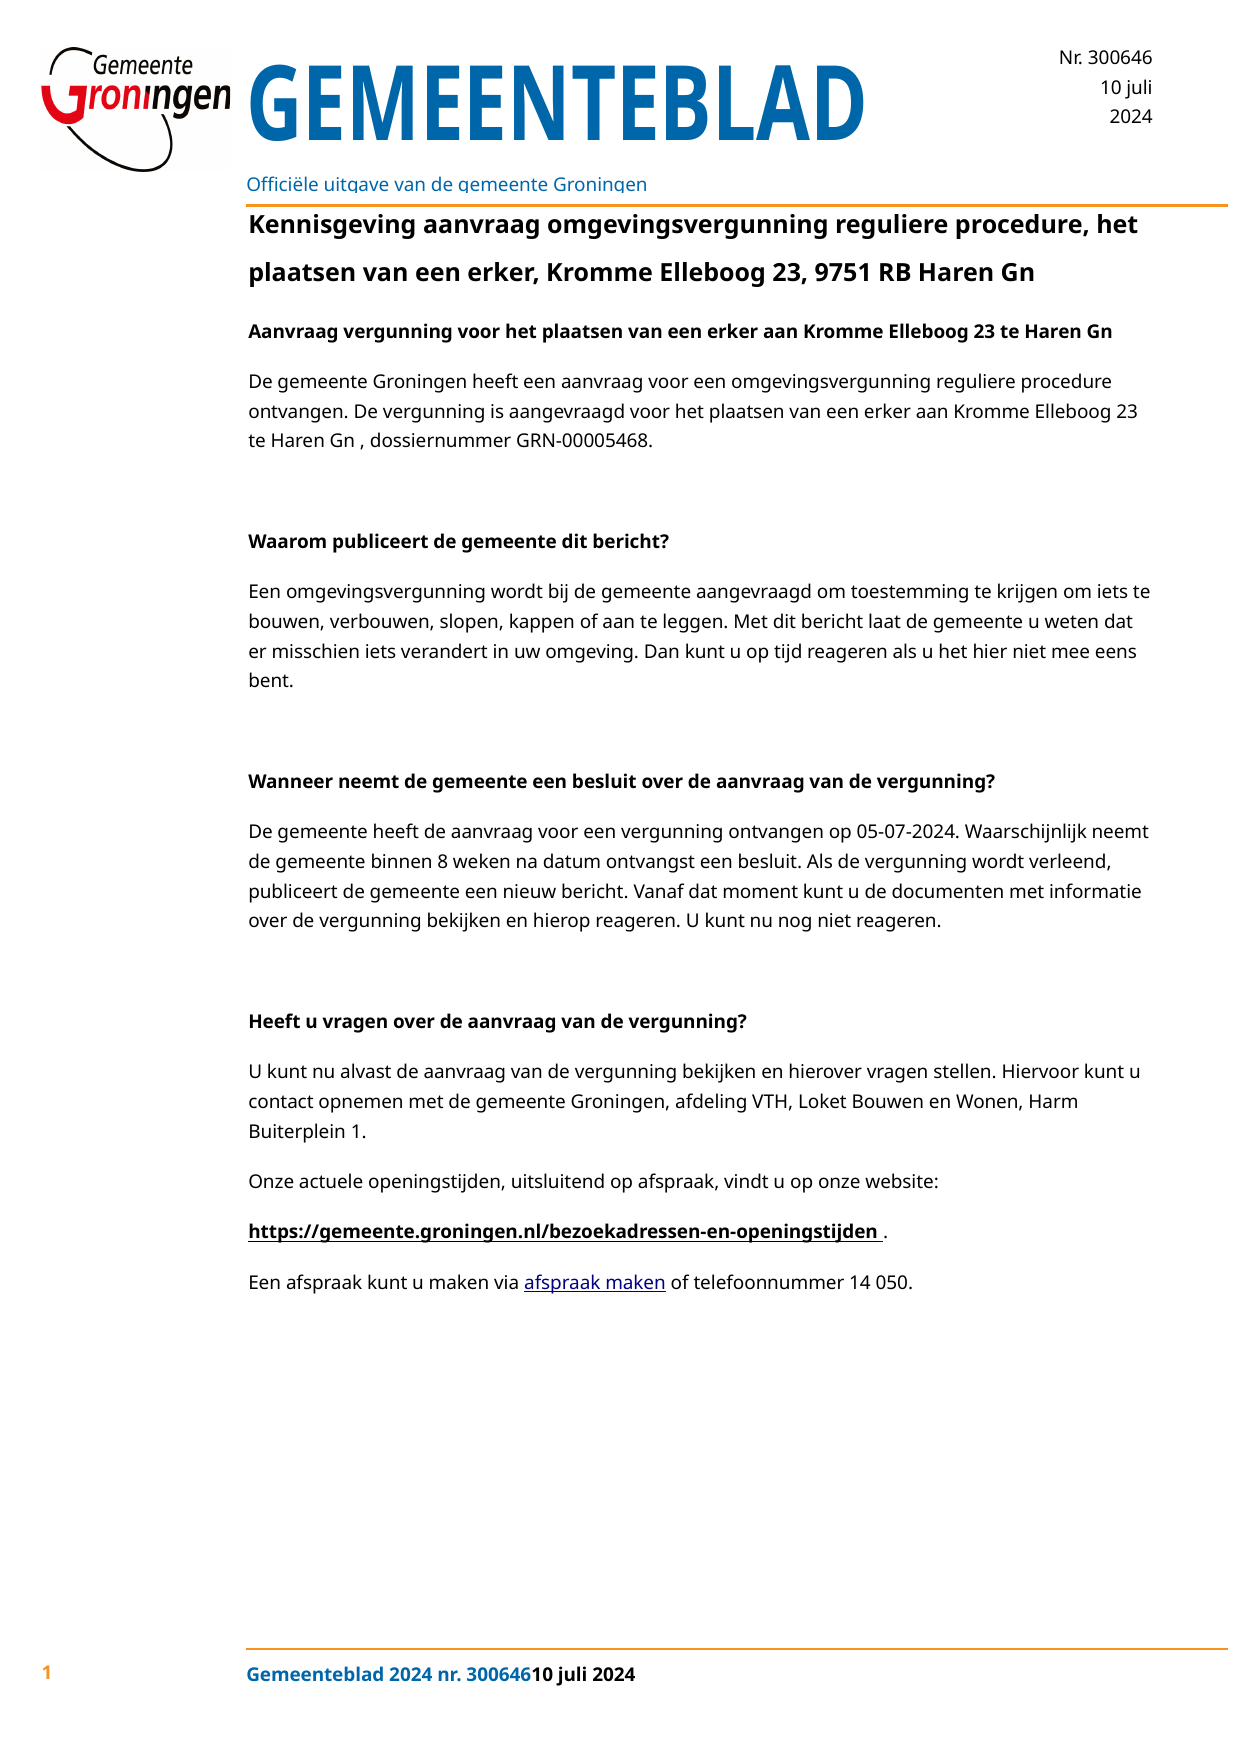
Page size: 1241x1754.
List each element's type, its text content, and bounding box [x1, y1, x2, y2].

text https://gemeente.groningen.nl/bezoekadressen-en-openingstijden . [248, 1219, 1152, 1244]
text Kennisgeving aanvraag omgevingsvergunning reguliere procedure, het plaatsen van een erker, Kromme Elleboog 23, 9751 RB Haren Gn [248, 207, 1152, 288]
text De gemeente Groningen heeft een aanvraag voor een omgevingsvergunning reguliere procedure ontvangen. De vergunning is aangevraagd voor het plaatsen van een erker aan Kromme Elleboog 23 te Haren Gn , dossiernummer GRN-00005468. [248, 368, 1152, 453]
text Heeft u vragen over de aanvraag van de vergunning? [248, 1008, 1152, 1034]
text De gemeente heeft de aanvraag voor een vergunning ontvangen op 05-07-2024. Waarschijnlijk neemt de gemeente binnen 8 weken na datum ontvangst een besluit. Als de vergunning wordt verleend, publiceert de gemeente een nieuw bericht. Vanaf dat moment kunt u de documenten met informatie over de vergunning bekijken en hierop reageren. U kunt nu nog niet reageren. [248, 819, 1152, 933]
text Onze actuele openingstijden, uitsluitend op afspraak, vindt u op onze website: [248, 1168, 1152, 1194]
text Wanneer neemt de gemeente een besluit over de aanvraag van de vergunning? [248, 768, 1152, 794]
picture [41, 47, 231, 172]
text U kunt nu alvast de aanvraag van de vergunning bekijken en hierover vragen stellen. Hiervoor kunt u contact opnemen met de gemeente Groningen, afdeling VTH, Loket Bouwen en Wonen, Harm Buiterplein 1. [248, 1059, 1152, 1144]
text Een afspraak kunt u maken via afspraak maken of telefoonnummer 14 050. [248, 1269, 1152, 1295]
text Aanvraag vergunning voor het plaatsen van een erker aan Kromme Elleboog 23 te Haren Gn [248, 318, 1152, 344]
text Waarom publiceert de gemeente dit bericht? [248, 528, 1152, 554]
text Een omgevingsvergunning wordt bij de gemeente aangevraagd om toestemming te krijgen om iets te bouwen, verbouwen, slopen, kappen of aan te leggen. Met dit bericht laat de gemeente u weten dat er misschien iets verandert in uw omgeving. Dan kunt u op tijd reageren als u het hier niet mee eens bent. [248, 579, 1152, 693]
